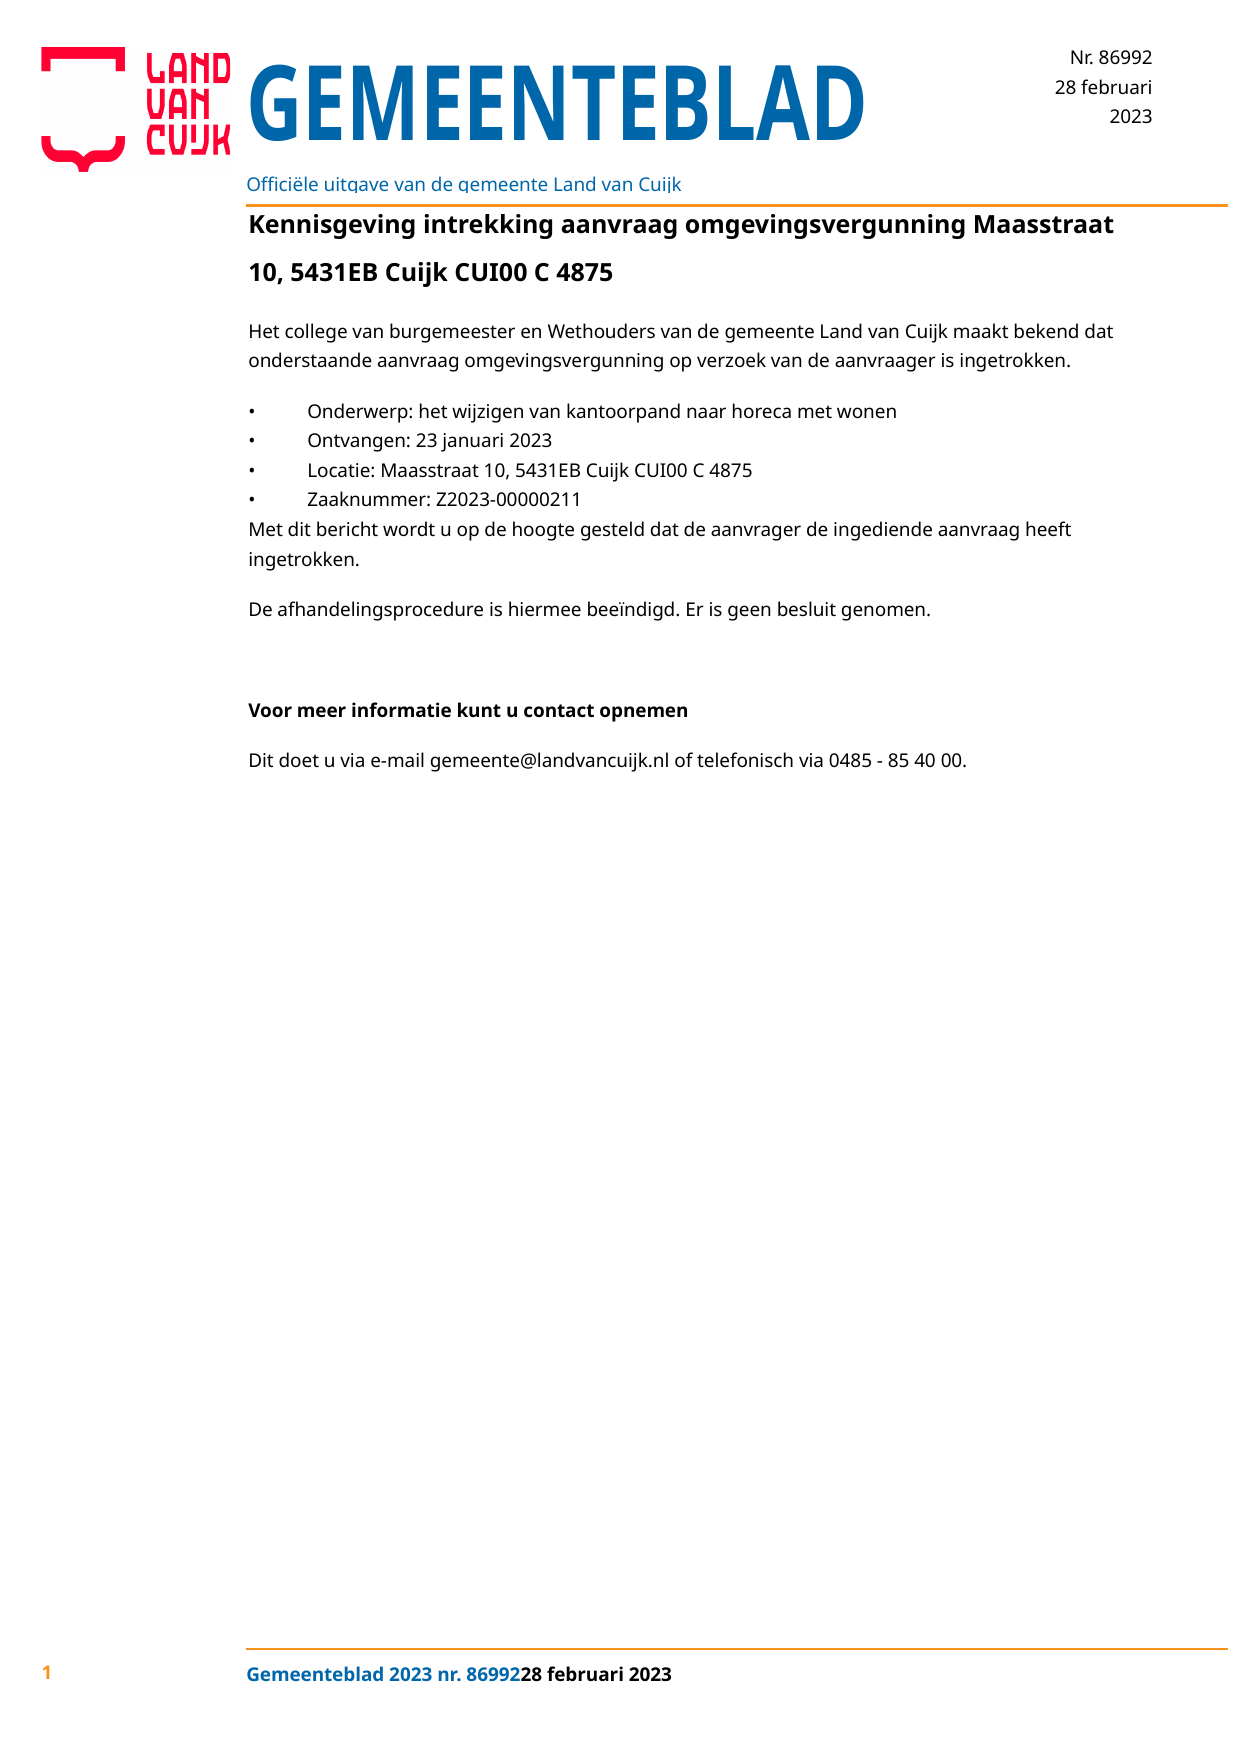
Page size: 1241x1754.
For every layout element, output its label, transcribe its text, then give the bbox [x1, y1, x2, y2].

list Zaaknummer: Z2023-00000211 [248, 487, 1152, 512]
list Locatie: Maasstraat 10, 5431EB Cuijk CUI00 C 4875 [248, 457, 1152, 483]
list Ontvangen: 23 januari 2023 [248, 427, 1152, 453]
text Met dit bericht wordt u op de hoogte gesteld dat de aanvrager de ingediende aanvraag heeft ingetrokken. [248, 516, 1152, 572]
text De afhandelingsprocedure is hiermee beeïndigd. Er is geen besluit genomen. [248, 596, 1152, 622]
text Dit doet u via e-mail gemeente@landvancuijk.nl of telefonisch via 0485 - 85 40 00. [248, 747, 1152, 773]
picture [41, 47, 231, 172]
text Kennisgeving intrekking aanvraag omgevingsvergunning Maasstraat 10, 5431EB Cuijk CUI00 C 4875 [248, 207, 1152, 288]
text Voor meer informatie kunt u contact opnemen [248, 697, 1152, 723]
list Onderwerp: het wijzigen van kantoorpand naar horeca met wonen [248, 398, 1152, 424]
text Het college van burgemeester en Wethouders van de gemeente Land van Cuijk maakt bekend dat onderstaande aanvraag omgevingsvergunning op verzoek van de aanvraager is ingetrokken. [248, 318, 1152, 373]
